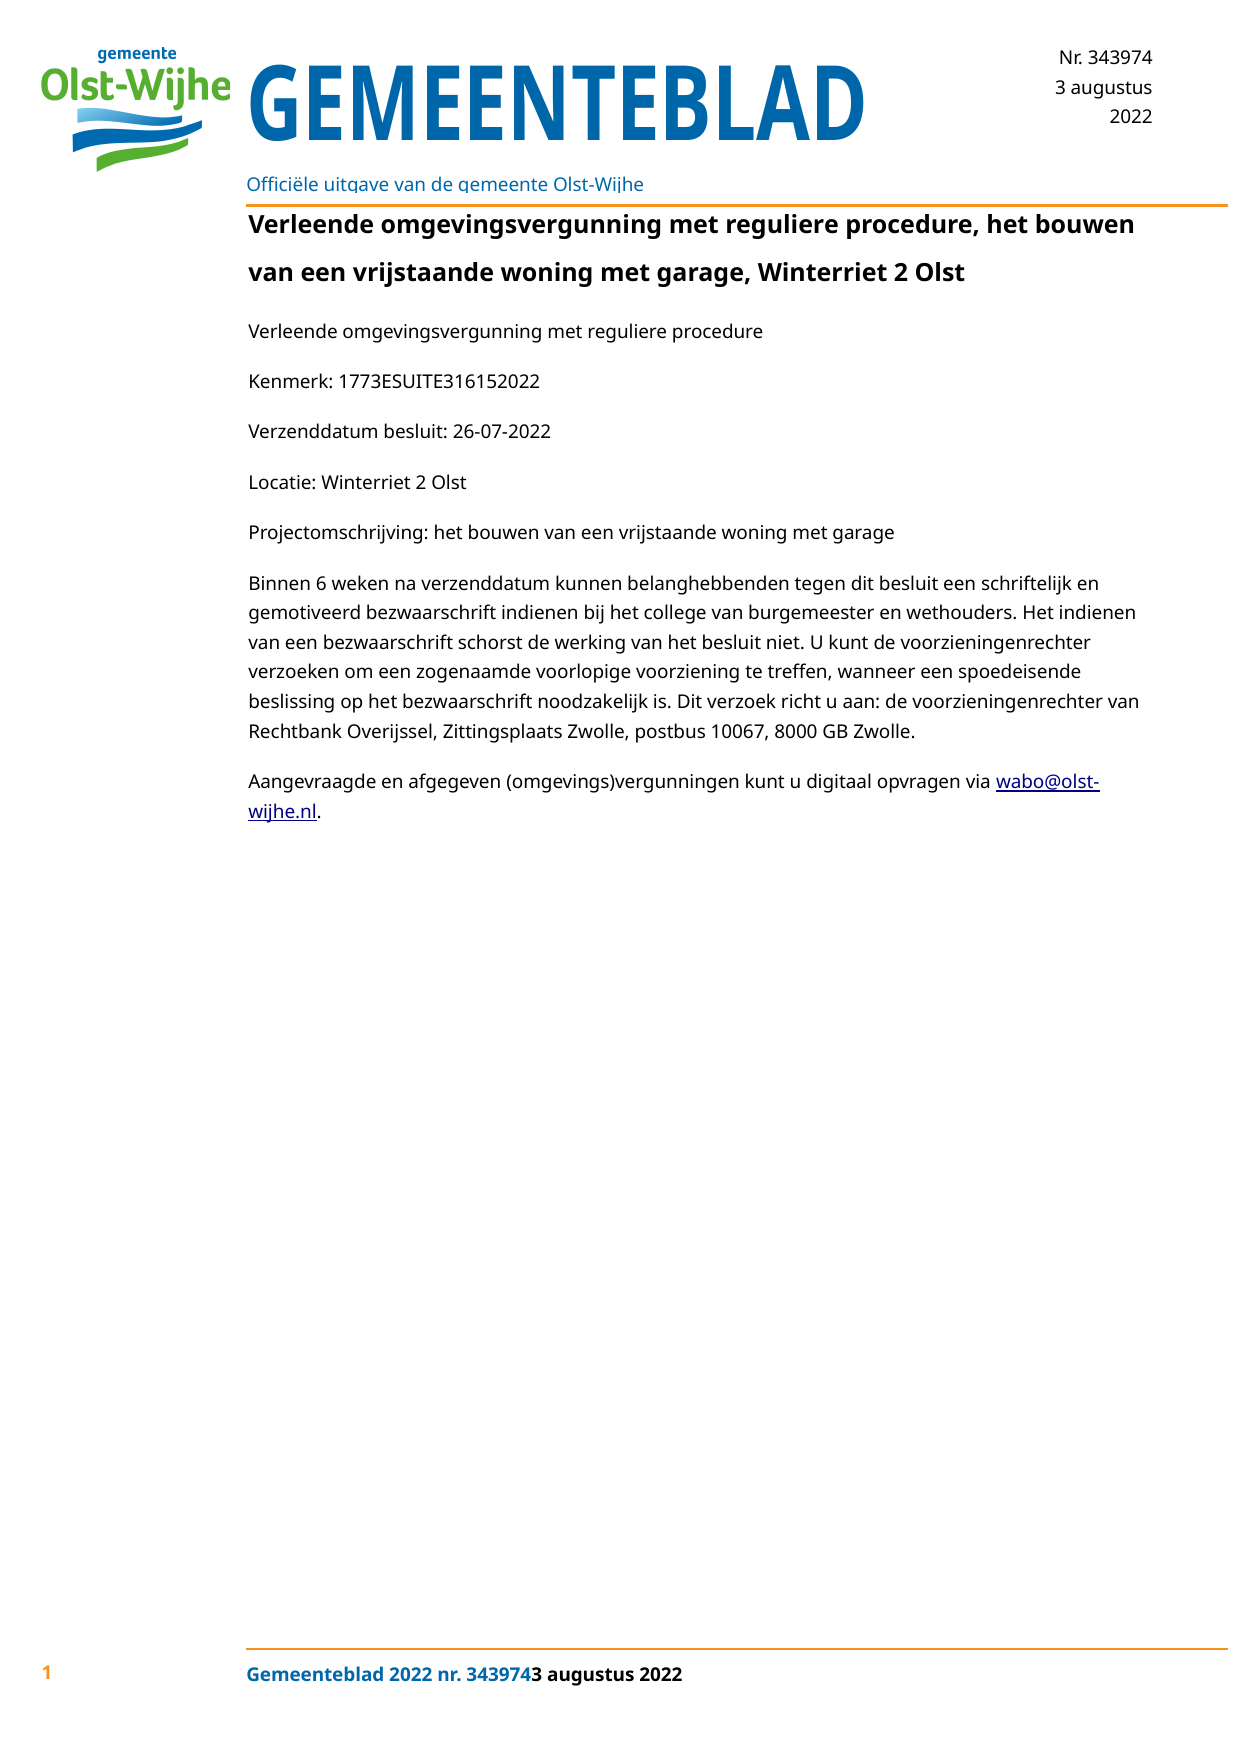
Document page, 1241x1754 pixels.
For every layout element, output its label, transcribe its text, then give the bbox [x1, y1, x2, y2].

text Locatie: Winterriet 2 Olst [248, 469, 1152, 495]
text Verleende omgevingsvergunning met reguliere procedure [248, 318, 1152, 344]
picture [41, 47, 231, 172]
text Projectomschrijving: het bouwen van een vrijstaande woning met garage [248, 519, 1152, 545]
text Verzenddatum besluit: 26-07-2022 [248, 419, 1152, 444]
text Aangevraagde en afgegeven (omgevings)vergunningen kunt u digitaal opvragen via wabo@olst-wijhe.nl. [248, 768, 1152, 824]
text Kenmerk: 1773ESUITE316152022 [248, 368, 1152, 394]
text Verleende omgevingsvergunning met reguliere procedure, het bouwen van een vrijstaande woning met garage, Winterriet 2 Olst [248, 207, 1152, 288]
text Binnen 6 weken na verzenddatum kunnen belanghebbenden tegen dit besluit een schriftelijk en gemotiveerd bezwaarschrift indienen bij het college van burgemeester en wethouders. Het indienen van een bezwaarschrift schorst de werking van het besluit niet. U kunt de voorzieningenrechter verzoeken om een zogenaamde voorlopige voorziening te treffen, wanneer een spoedeisende beslissing op het bezwaarschrift noodzakelijk is. Dit verzoek richt u aan: de voorzieningenrechter van Rechtbank Overijssel, Zittingsplaats Zwolle, postbus 10067, 8000 GB Zwolle. [248, 570, 1152, 744]
